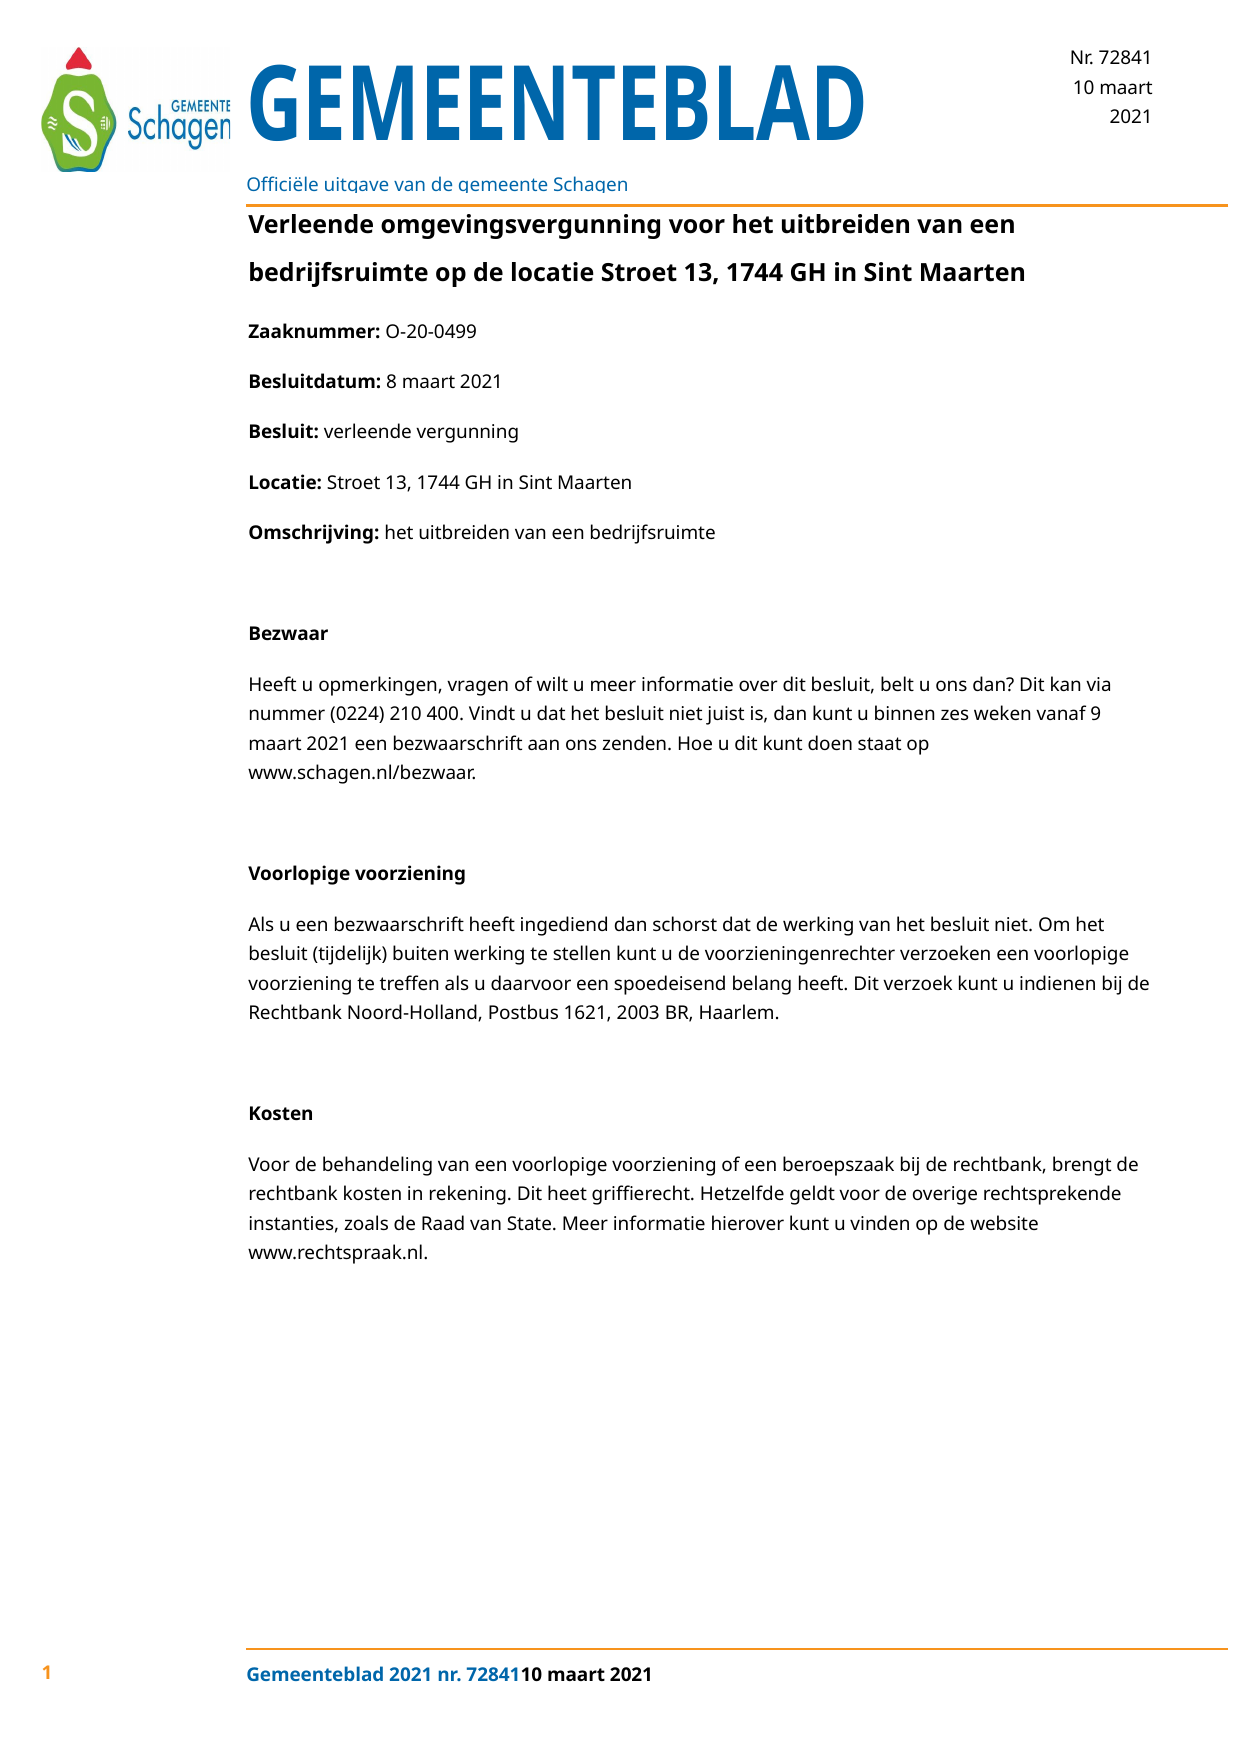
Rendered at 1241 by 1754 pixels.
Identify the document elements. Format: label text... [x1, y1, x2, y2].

text Bezwaar [248, 620, 1152, 646]
text Locatie: Stroet 13, 1744 GH in Sint Maarten [248, 469, 1152, 495]
text Verleende omgevingsvergunning voor het uitbreiden van een bedrijfsruimte op de locatie Stroet 13, 1744 GH in Sint Maarten [248, 207, 1152, 288]
text Heeft u opmerkingen, vragen of wilt u meer informatie over dit besluit, belt u ons dan? Dit kan via nummer (0224) 210 400. Vindt u dat het besluit niet juist is, dan kunt u binnen zes weken vanaf 9 maart 2021 een bezwaarschrift aan ons zenden. Hoe u dit kunt doen staat op www.schagen.nl/bezwaar. [248, 671, 1152, 785]
text Voorlopige voorziening [248, 860, 1152, 886]
picture [41, 47, 231, 172]
text Voor de behandeling van een voorlopige voorziening of een beroepszaak bij de rechtbank, brengt de rechtbank kosten in rekening. Dit heet griffierecht. Hetzelfde geldt voor de overige rechtsprekende instanties, zoals de Raad van State. Meer informatie hierover kunt u vinden op de website www.rechtspraak.nl. [248, 1151, 1152, 1265]
text Als u een bezwaarschrift heeft ingediend dan schorst dat de werking van het besluit niet. Om het besluit (tijdelijk) buiten werking te stellen kunt u de voorzieningenrechter verzoeken een voorlopige voorziening te treffen als u daarvoor een spoedeisend belang heeft. Dit verzoek kunt u indienen bij de Rechtbank Noord-Holland, Postbus 1621, 2003 BR, Haarlem. [248, 911, 1152, 1025]
text Kosten [248, 1100, 1152, 1126]
text Omschrijving: het uitbreiden van een bedrijfsruimte [248, 519, 1152, 545]
text Besluitdatum: 8 maart 2021 [248, 368, 1152, 394]
text Besluit: verleende vergunning [248, 419, 1152, 444]
text Zaaknummer: O-20-0499 [248, 318, 1152, 344]
